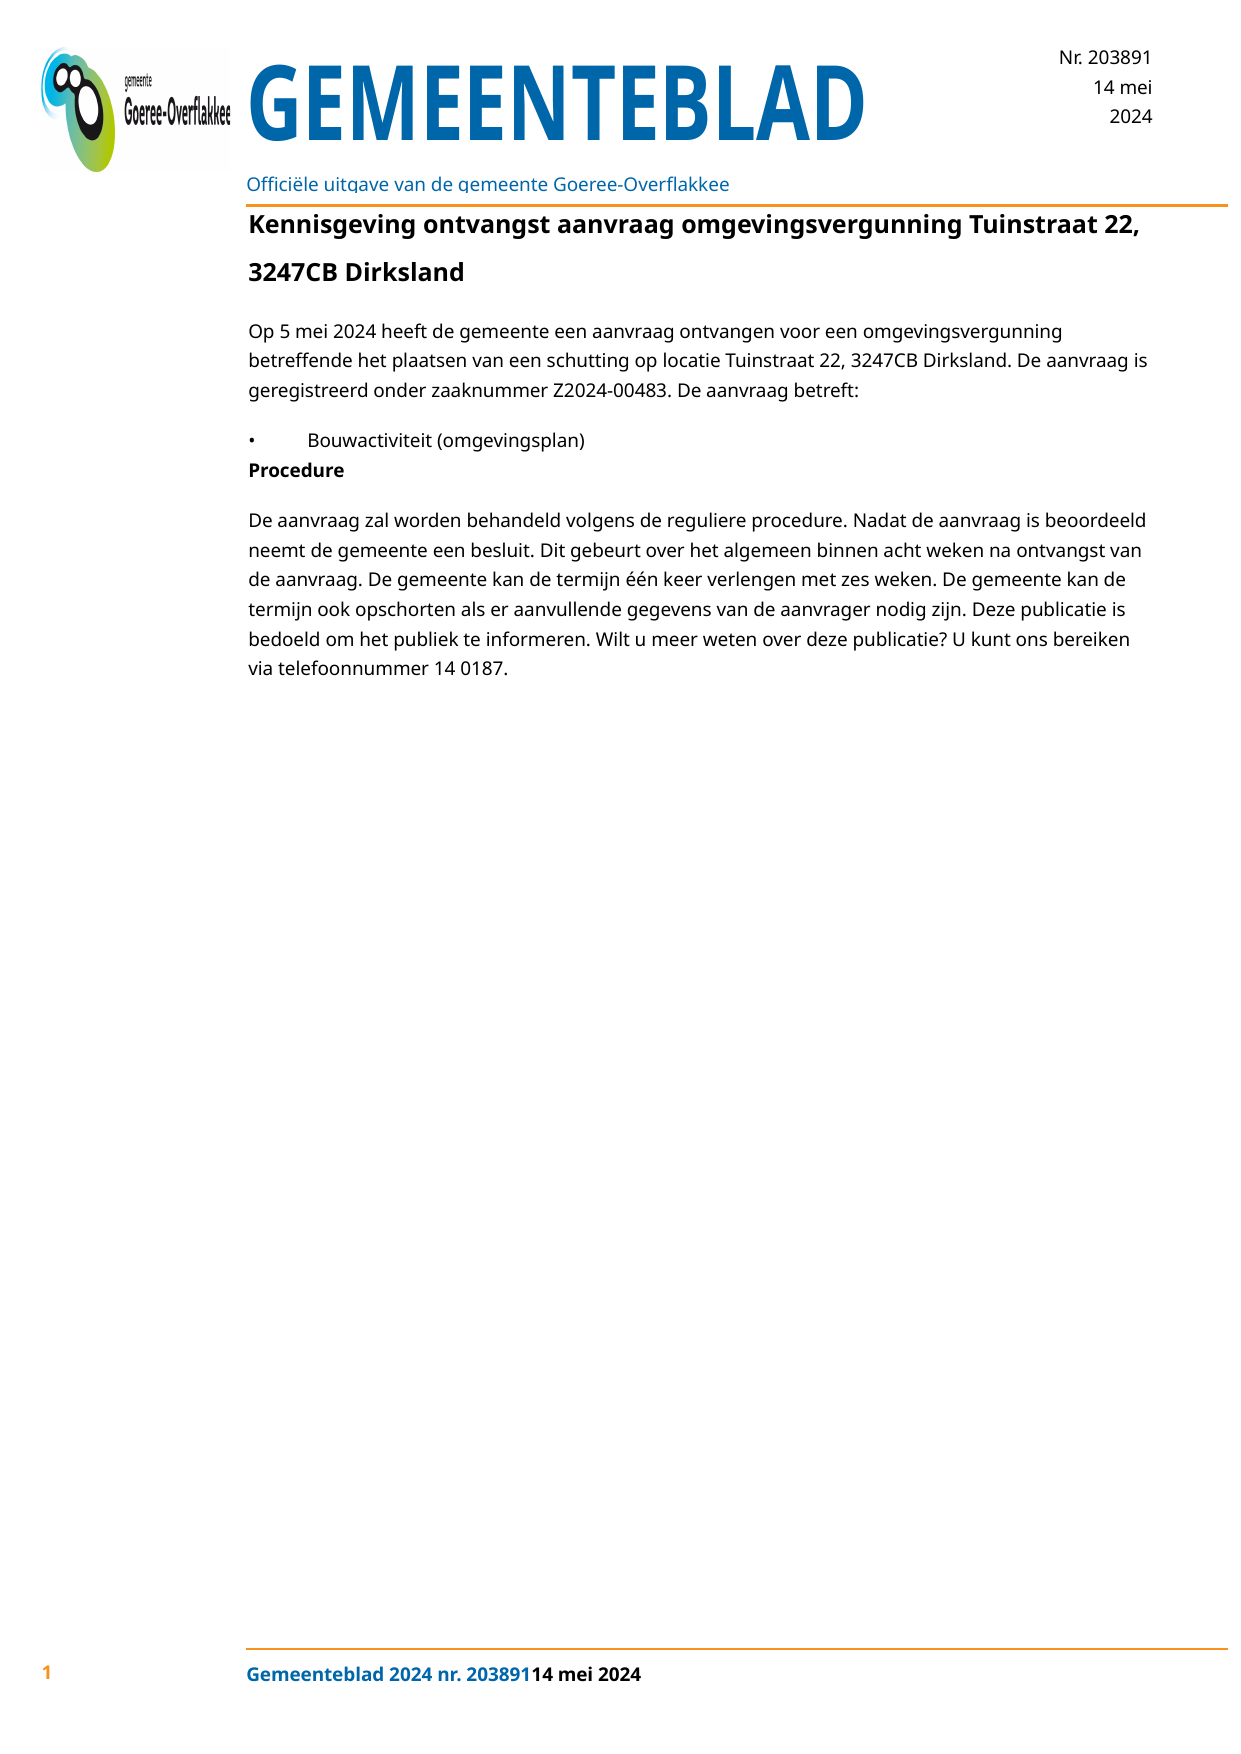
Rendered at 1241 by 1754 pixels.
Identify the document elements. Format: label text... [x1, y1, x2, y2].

text Op 5 mei 2024 heeft de gemeente een aanvraag ontvangen voor een omgevingsvergunning betreffende het plaatsen van een schutting op locatie Tuinstraat 22, 3247CB Dirksland. De aanvraag is geregistreerd onder zaaknummer Z2024-00483. De aanvraag betreft: [248, 318, 1152, 403]
text Procedure [248, 457, 1152, 483]
list Bouwactiviteit (omgevingsplan) [248, 427, 1152, 453]
text De aanvraag zal worden behandeld volgens de reguliere procedure. Nadat de aanvraag is beoordeeld neemt de gemeente een besluit. Dit gebeurt over het algemeen binnen acht weken na ontvangst van de aanvraag. De gemeente kan de termijn één keer verlengen met zes weken. De gemeente kan de termijn ook opschorten als er aanvullende gegevens van de aanvrager nodig zijn. Deze publicatie is bedoeld om het publiek te informeren. Wilt u meer weten over deze publicatie? U kunt ons bereiken via telefoonnummer 14 0187. [248, 507, 1152, 681]
text Kennisgeving ontvangst aanvraag omgevingsvergunning Tuinstraat 22, 3247CB Dirksland [248, 207, 1152, 288]
picture [41, 47, 231, 172]
